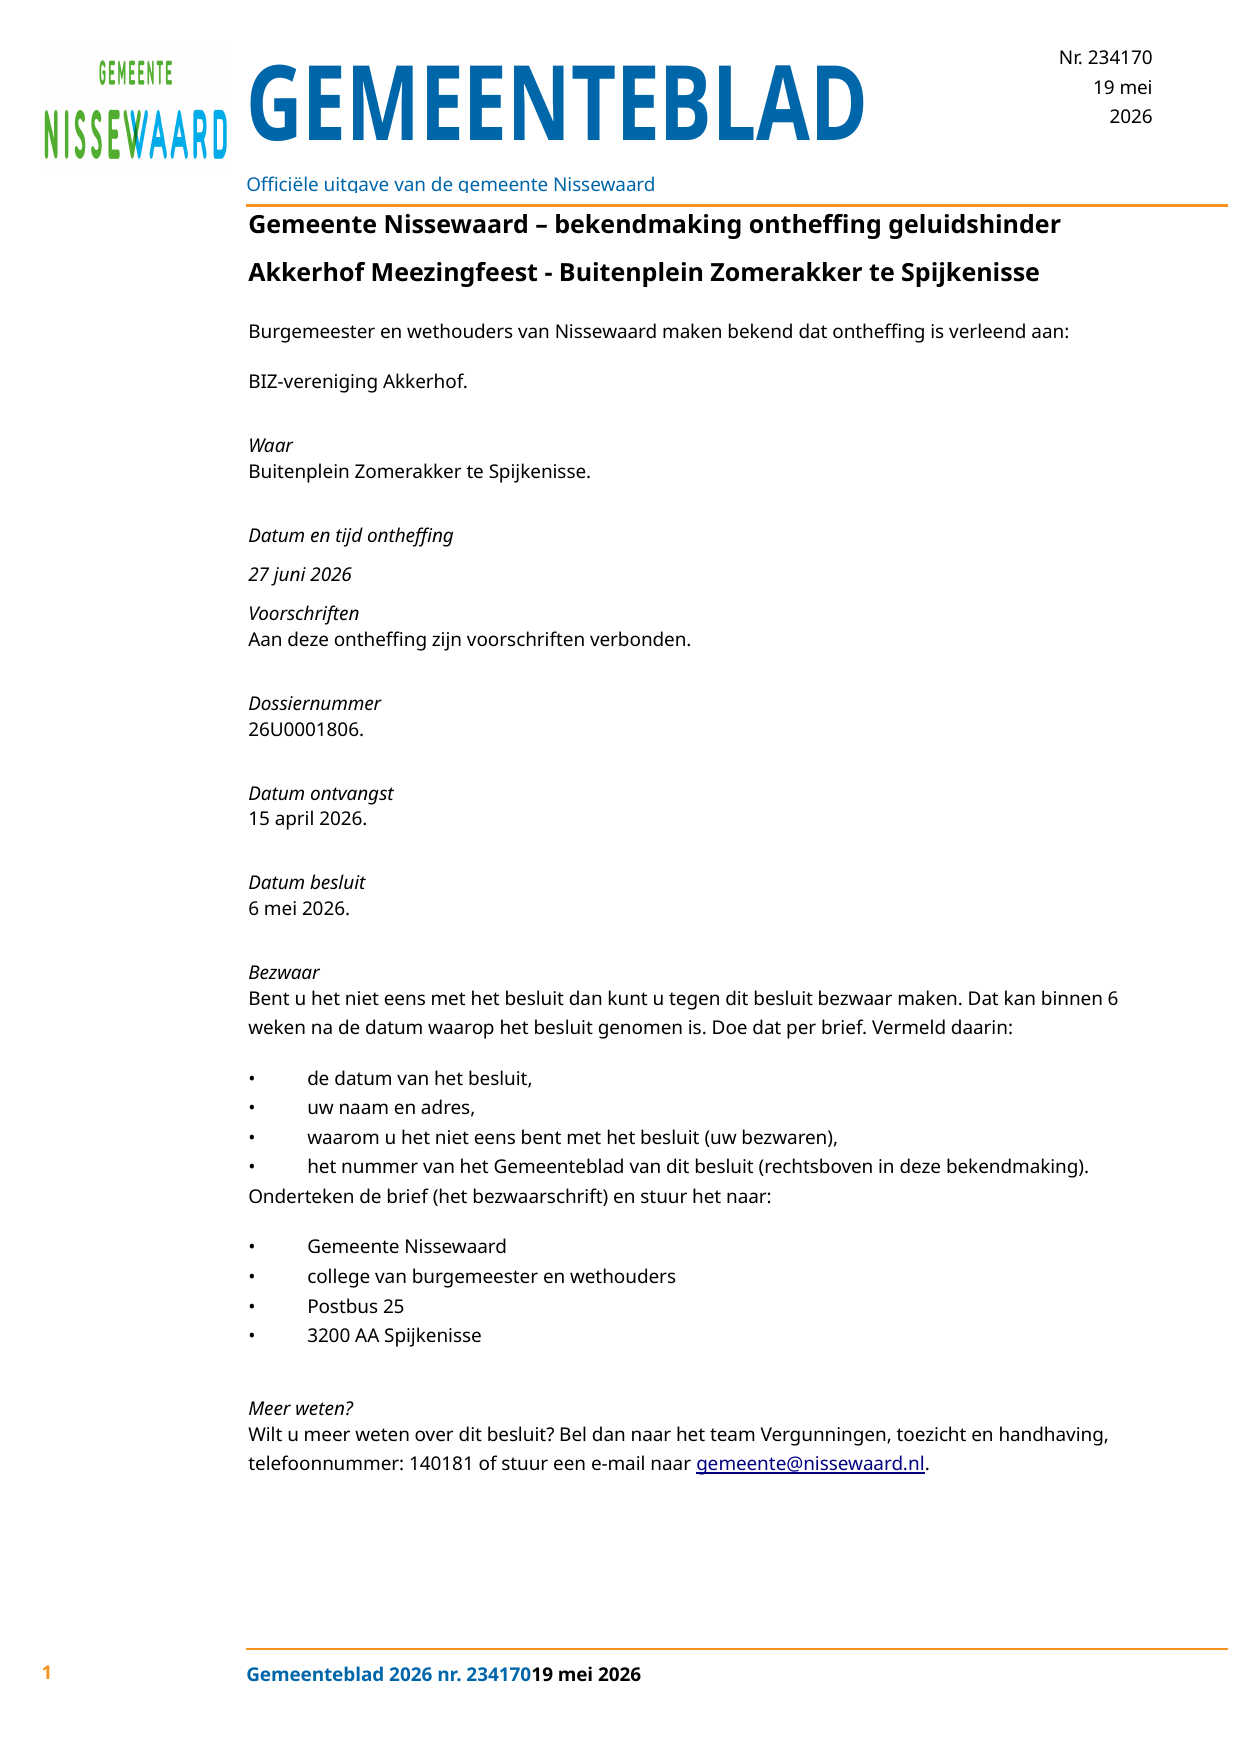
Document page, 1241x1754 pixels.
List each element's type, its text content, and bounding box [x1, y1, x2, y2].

text Burgemeester en wethouders van Nissewaard maken bekend dat ontheffing is verleend aan: [248, 318, 1152, 344]
text Datum ontvangst [248, 780, 1152, 806]
picture [41, 47, 231, 172]
text Datum besluit [248, 869, 1152, 895]
text Buitenplein Zomerakker te Spijkenisse. [248, 458, 1152, 484]
text Meer weten? [248, 1395, 1152, 1421]
text 6 mei 2026. [248, 895, 1152, 921]
text BIZ-vereniging Akkerhof. [248, 368, 1152, 394]
text Gemeente Nissewaard – bekendmaking ontheffing geluidshinder Akkerhof Meezingfeest - Buitenplein Zomerakker te Spijkenisse [248, 207, 1152, 288]
list Postbus 25 [248, 1293, 1152, 1319]
list de datum van het besluit, [248, 1065, 1152, 1091]
text Waar [248, 432, 1152, 458]
text Aan deze ontheffing zijn voorschriften verbonden. [248, 626, 1152, 652]
text Bent u het niet eens met het besluit dan kunt u tegen dit besluit bezwaar maken. Dat kan binnen 6 weken na de datum waarop het besluit genomen is. Doe dat per brief. Vermeld daarin: [248, 985, 1152, 1040]
list uw naam en adres, [248, 1094, 1152, 1120]
text Datum en tijd ontheffing [248, 522, 1152, 548]
text Dossiernummer [248, 690, 1152, 716]
text 27 juni 2026 [248, 561, 1152, 587]
text Onderteken de brief (het bezwaarschrift) en stuur het naar: [248, 1183, 1152, 1209]
list 3200 AA Spijkenisse [248, 1322, 1152, 1348]
text Voorschriften [248, 601, 1152, 626]
text 15 april 2026. [248, 806, 1152, 831]
list het nummer van het Gemeenteblad van dit besluit (rechtsboven in deze bekendmaking). [248, 1154, 1152, 1179]
text Wilt u meer weten over dit besluit? Bel dan naar het team Vergunningen, toezicht en handhaving, telefoonnummer: 140181 of stuur een e-mail naar gemeente@nissewaard.nl. [248, 1421, 1152, 1476]
list waarom u het niet eens bent met het besluit (uw bezwaren), [248, 1124, 1152, 1150]
list college van burgemeester en wethouders [248, 1263, 1152, 1289]
text Bezwaar [248, 959, 1152, 985]
text 26U0001806. [248, 716, 1152, 742]
list Gemeente Nissewaard [248, 1234, 1152, 1259]
